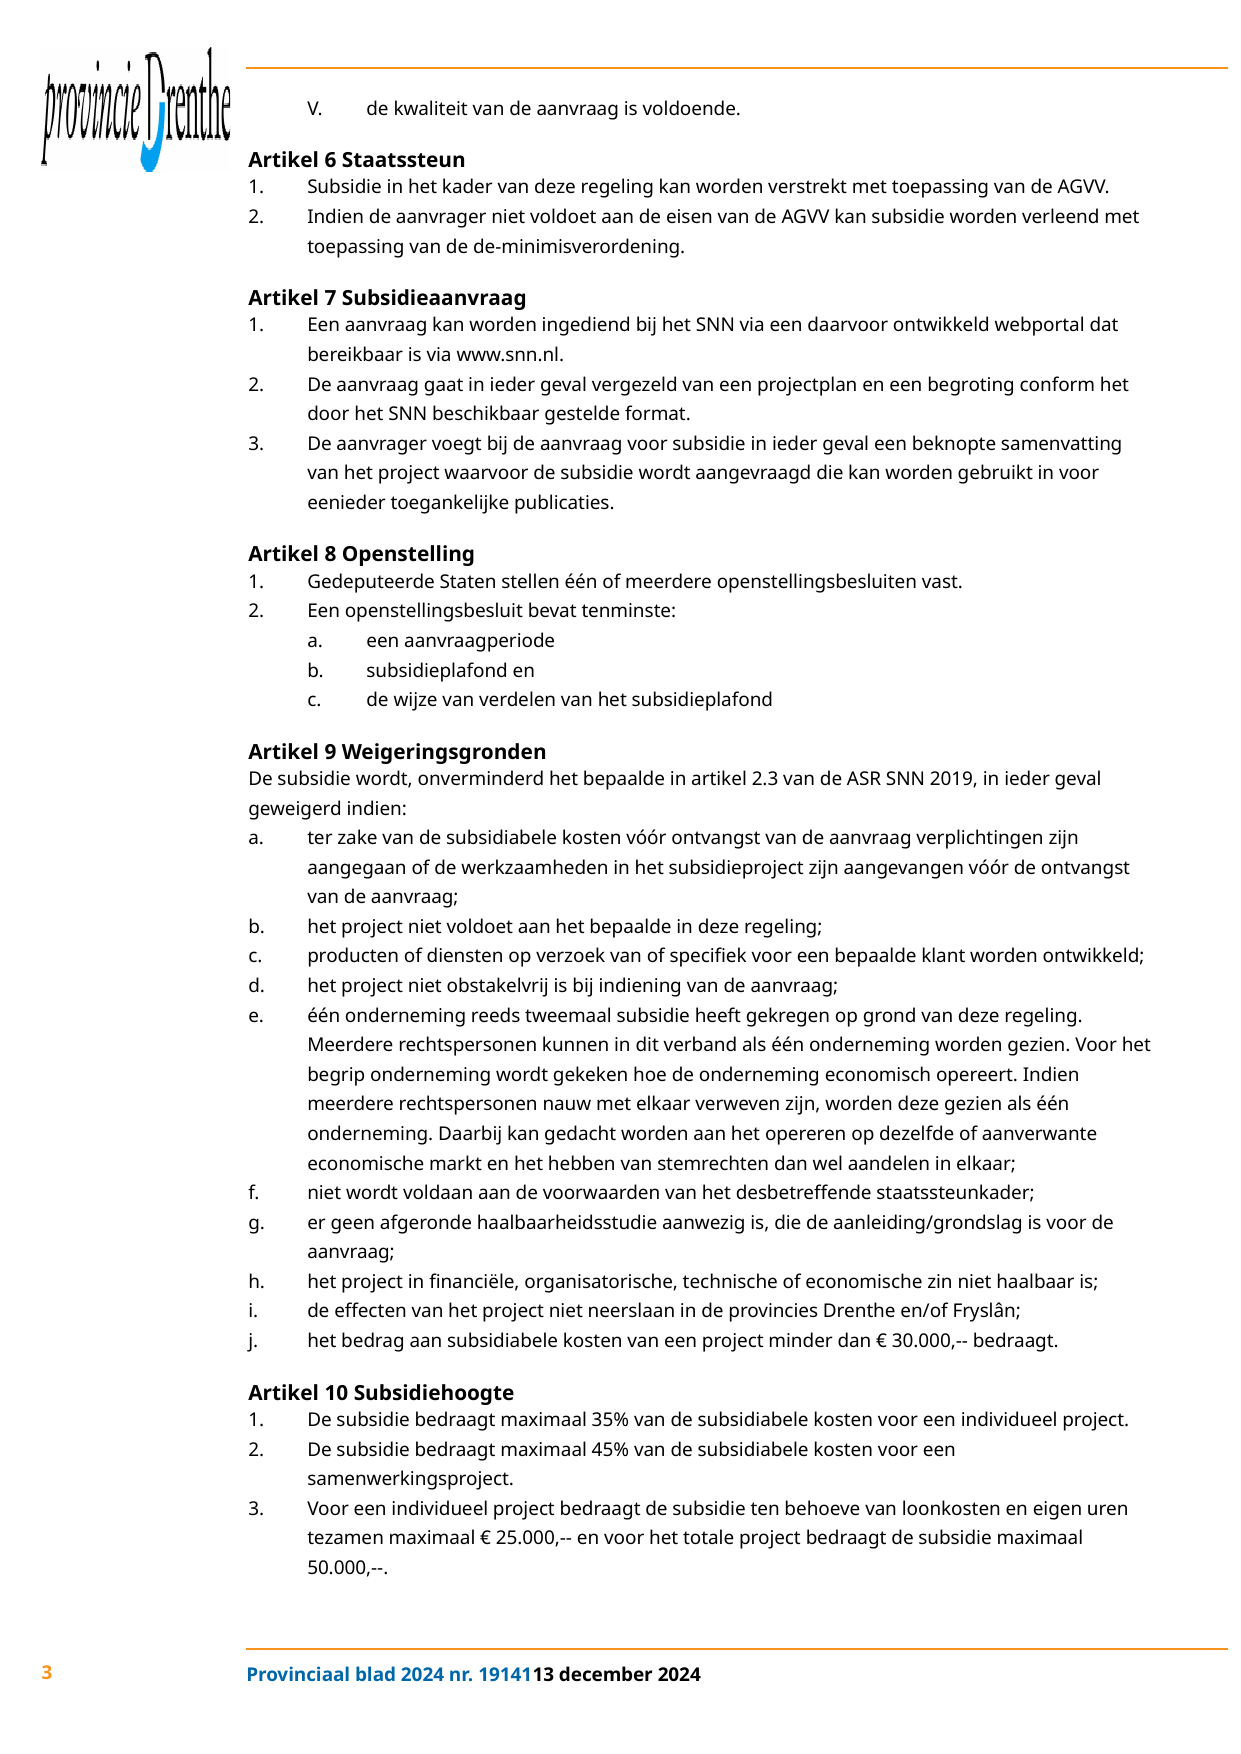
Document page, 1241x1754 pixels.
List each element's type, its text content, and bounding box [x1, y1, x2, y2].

list Subsidie in het kader van deze regeling kan worden verstrekt met toepassing van de AGVV. [248, 174, 1152, 199]
list Voor een individueel project bedraagt de subsidie ten behoeve van loonkosten en eigen uren tezamen maximaal € 25.000,-- en voor het totale project bedraagt de subsidie maximaal 50.000,--. [248, 1495, 1152, 1580]
list de wijze van verdelen van het subsidieplafond [307, 686, 1152, 712]
list een aanvraagperiode [307, 627, 1152, 653]
list de kwaliteit van de aanvraag is voldoende. [307, 95, 1152, 121]
text Artikel 8 Openstelling [248, 539, 1152, 568]
list Een openstellingsbesluit bevat tenminste: [248, 598, 1152, 623]
list ter zake van de subsidiabele kosten vóór ontvangst van de aanvraag verplichtingen zijn aangegaan of de werkzaamheden in het subsidieproject zijn aangevangen vóór de ontvangst van de aanvraag; [248, 824, 1152, 909]
list Gedeputeerde Staten stellen één of meerdere openstellingsbesluiten vast. [248, 568, 1152, 594]
text Artikel 9 Weigeringsgronden [248, 737, 1152, 765]
list het project in financiële, organisatorische, technische of economische zin niet haalbaar is; [248, 1268, 1152, 1294]
text Artikel 10 Subsidiehoogte [248, 1378, 1152, 1406]
list Indien de aanvrager niet voldoet aan de eisen van de AGVV kan subsidie worden verleend met toepassing van de de-minimisverordening. [248, 203, 1152, 258]
list De subsidie bedraagt maximaal 35% van de subsidiabele kosten voor een individueel project. [248, 1406, 1152, 1432]
list producten of diensten op verzoek van of specifiek voor een bepaalde klant worden ontwikkeld; [248, 943, 1152, 968]
list het project niet voldoet aan het bepaalde in deze regeling; [248, 913, 1152, 939]
text Artikel 6 Staatssteun [248, 145, 1152, 174]
list één onderneming reeds tweemaal subsidie heeft gekregen op grond van deze regeling. Meerdere rechtspersonen kunnen in dit verband als één onderneming worden gezien. Voor het begrip onderneming wordt gekeken hoe de onderneming economisch opereert. Indien meerdere rechtspersonen nauw met elkaar verweven zijn, worden deze gezien als één onderneming. Daarbij kan gedacht worden aan het opereren op dezelfde of aanverwante economische markt en het hebben van stemrechten dan wel aandelen in elkaar; [248, 1002, 1152, 1176]
list Een aanvraag kan worden ingediend bij het SNN via een daarvoor ontwikkeld webportal dat bereikbaar is via www.snn.nl. [248, 312, 1152, 367]
list niet wordt voldaan aan de voorwaarden van het desbetreffende staatssteunkader; [248, 1179, 1152, 1205]
list de effecten van het project niet neerslaan in de provincies Drenthe en/of Fryslân; [248, 1298, 1152, 1323]
text De subsidie wordt, onverminderd het bepaalde in artikel 2.3 van de ASR SNN 2019, in ieder geval geweigerd indien: [248, 765, 1152, 821]
list De subsidie bedraagt maximaal 45% van de subsidiabele kosten voor een samenwerkingsproject. [248, 1436, 1152, 1491]
list het bedrag aan subsidiabele kosten van een project minder dan € 30.000,-- bedraagt. [248, 1327, 1152, 1353]
picture [41, 47, 231, 172]
text Artikel 7 Subsidieaanvraag [248, 283, 1152, 312]
list het project niet obstakelvrij is bij indiening van de aanvraag; [248, 972, 1152, 998]
list De aanvrager voegt bij de aanvraag voor subsidie in ieder geval een beknopte samenvatting van het project waarvoor de subsidie wordt aangevraagd die kan worden gebruikt in voor eenieder toegankelijke publicaties. [248, 430, 1152, 515]
list er geen afgeronde haalbaarheidsstudie aanwezig is, die de aanleiding/grondslag is voor de aanvraag; [248, 1209, 1152, 1264]
list subsidieplafond en [307, 657, 1152, 682]
list De aanvraag gaat in ieder geval vergezeld van een projectplan en een begroting conform het door het SNN beschikbaar gestelde format. [248, 371, 1152, 426]
